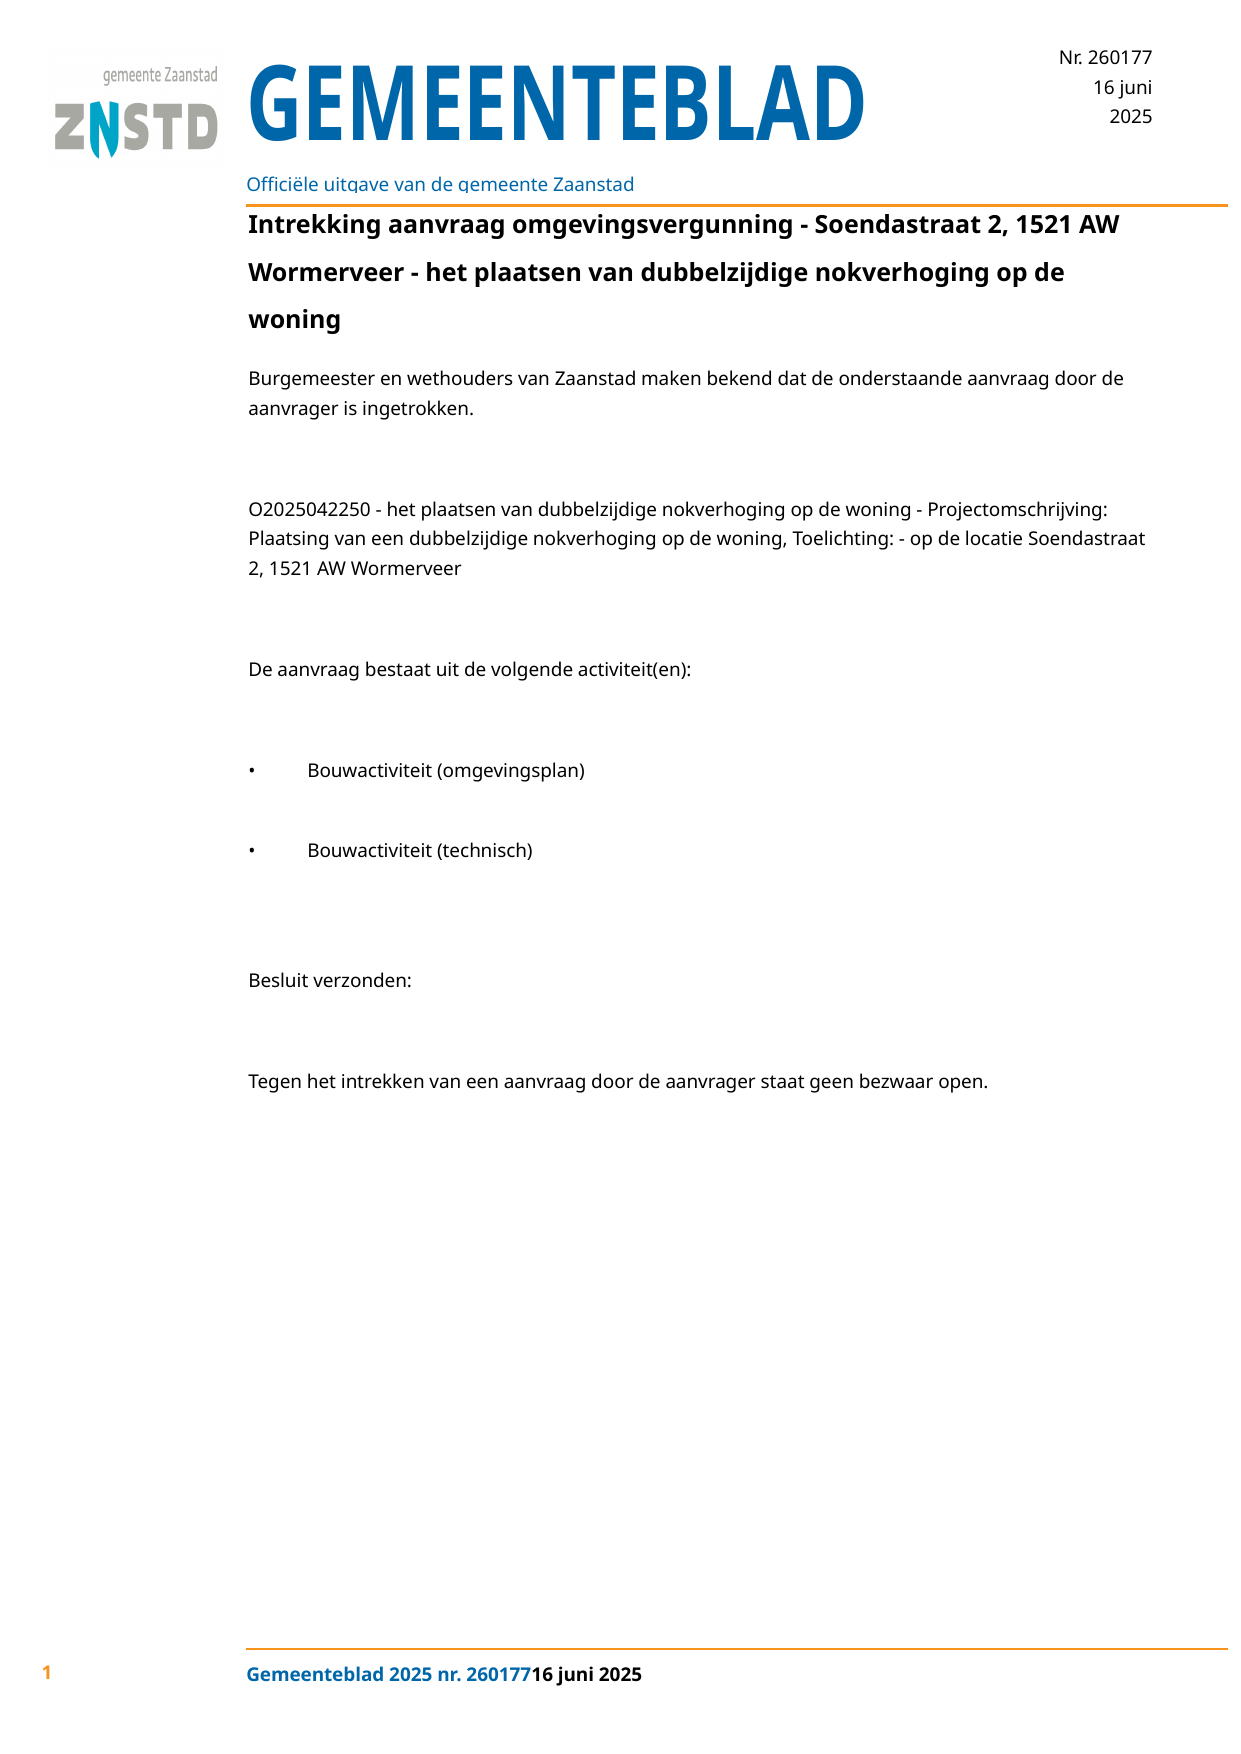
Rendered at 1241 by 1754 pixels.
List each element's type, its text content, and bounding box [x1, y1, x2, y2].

text Besluit verzonden: [248, 967, 1152, 993]
list Bouwactiviteit (omgevingsplan) [248, 757, 1152, 782]
text Burgemeester en wethouders van Zaanstad maken bekend dat de onderstaande aanvraag door de aanvrager is ingetrokken. [248, 366, 1152, 421]
text Tegen het intrekken van een aanvraag door de aanvrager staat geen bezwaar open. [248, 1068, 1152, 1094]
text De aanvraag bestaat uit de volgende activiteit(en): [248, 656, 1152, 682]
picture [41, 47, 231, 172]
text Intrekking aanvraag omgevingsvergunning - Soendastraat 2, 1521 AW Wormerveer - het plaatsen van dubbelzijdige nokverhoging op de woning [248, 207, 1152, 336]
list Bouwactiviteit (technisch) [248, 837, 1152, 862]
text O2025042250 - het plaatsen van dubbelzijdige nokverhoging op de woning - Projectomschrijving: Plaatsing van een dubbelzijdige nokverhoging op de woning, Toelichting: - op de locatie Soendastraat 2, 1521 AW Wormerveer [248, 496, 1152, 581]
